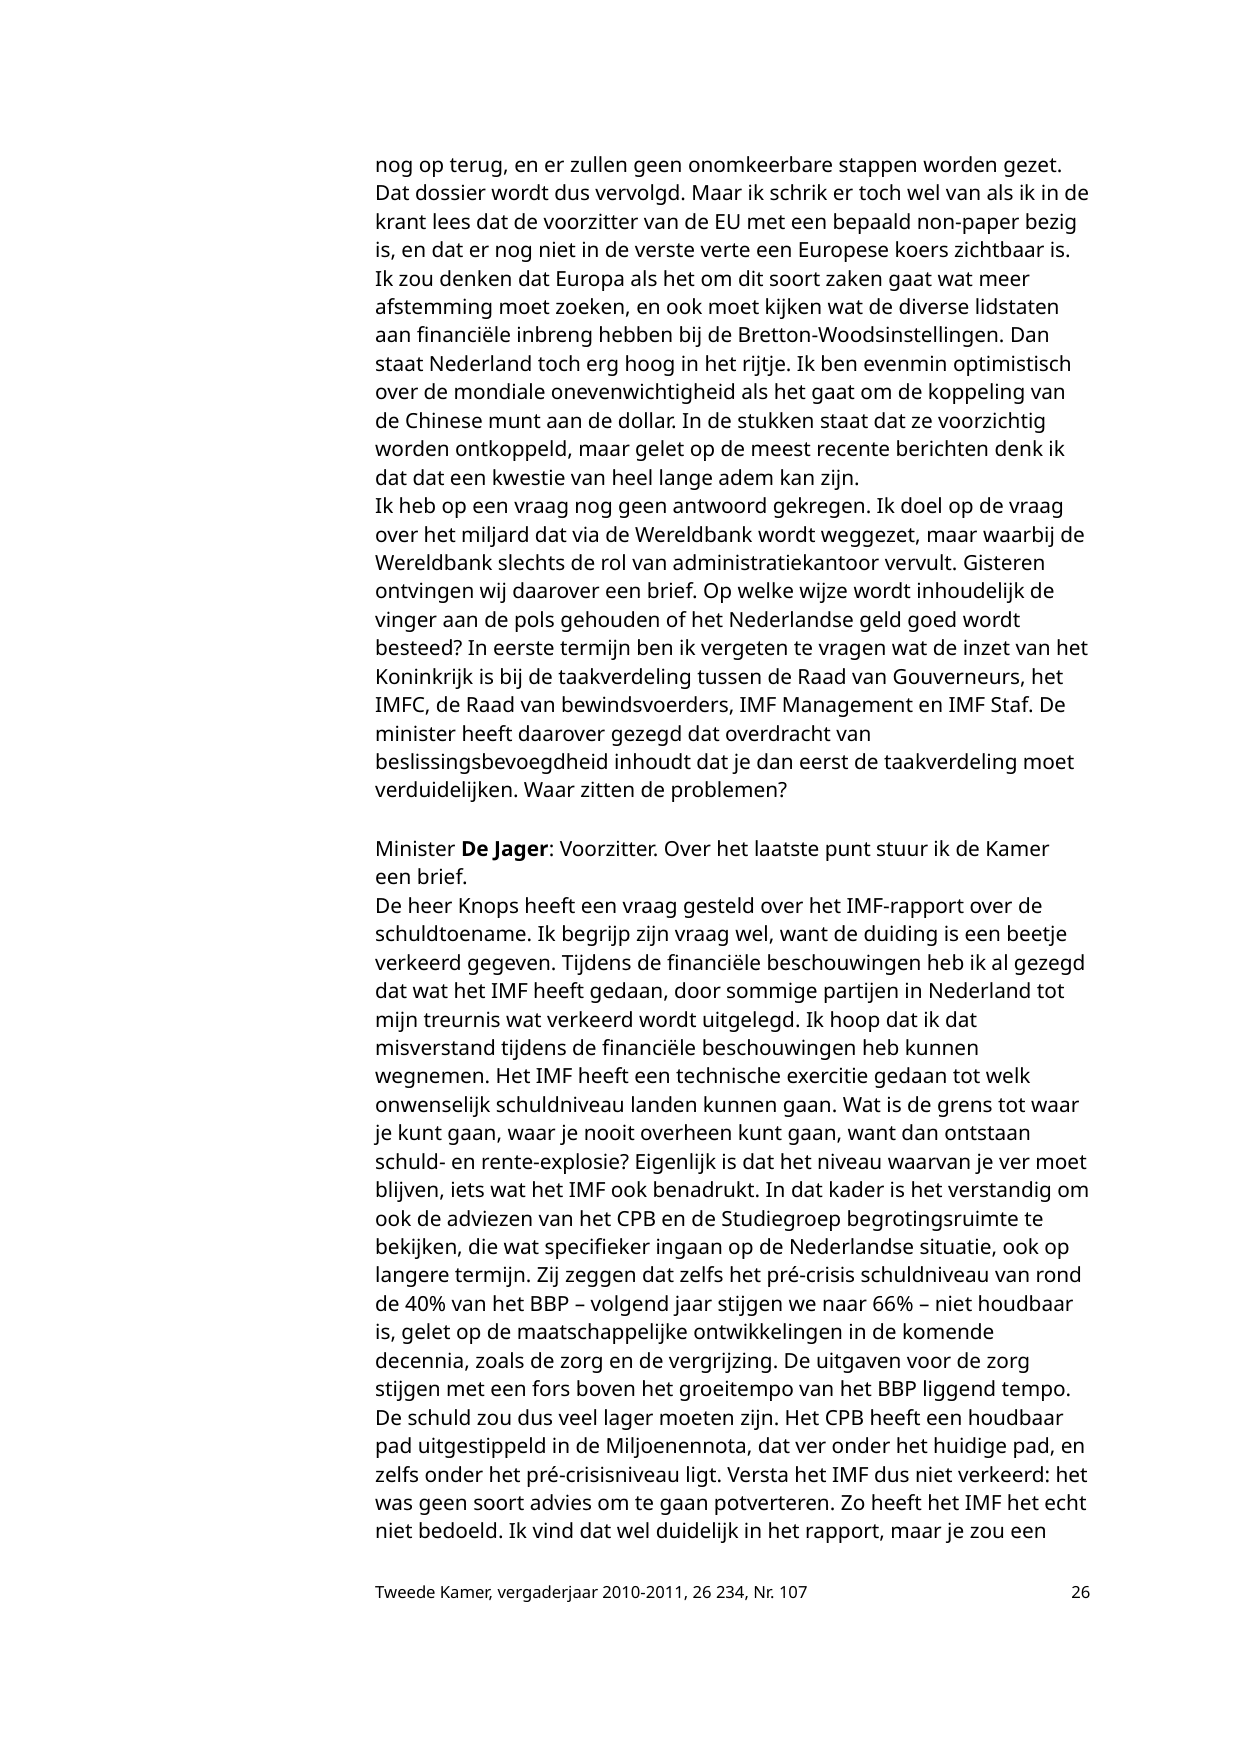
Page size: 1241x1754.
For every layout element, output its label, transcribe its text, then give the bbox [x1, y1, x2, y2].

text nog op terug, en er zullen geen onomkeerbare stappen worden gezet. Dat dossier wordt dus vervolgd. Maar ik schrik er toch wel van als ik in de krant lees dat de voorzitter van de EU met een bepaald non-paper bezig is, en dat er nog niet in de verste verte een Europese koers zichtbaar is. Ik zou denken dat Europa als het om dit soort zaken gaat wat meer afstemming moet zoeken, en ook moet kijken wat de diverse lidstaten aan financiële inbreng hebben bij de Bretton-Woodsinstellingen. Dan staat Nederland toch erg hoog in het rijtje. Ik ben evenmin optimistisch over de mondiale onevenwichtigheid als het gaat om de koppeling van de Chinese munt aan de dollar. In de stukken staat dat ze voorzichtig worden ontkoppeld, maar gelet op de meest recente berichten denk ik dat dat een kwestie van heel lange adem kan zijn. [375, 150, 1090, 491]
text Minister De Jager: Voorzitter. Over het laatste punt stuur ik de Kamer een brief. [375, 834, 1090, 891]
text Ik heb op een vraag nog geen antwoord gekregen. Ik doel op de vraag over het miljard dat via de Wereldbank wordt weggezet, maar waarbij de Wereldbank slechts de rol van administratiekantoor vervult. Gisteren ontvingen wij daarover een brief. Op welke wijze wordt inhoudelijk de vinger aan de pols gehouden of het Nederlandse geld goed wordt besteed? In eerste termijn ben ik vergeten te vragen wat de inzet van het Koninkrijk is bij de taakverdeling tussen de Raad van Gouverneurs, het IMFC, de Raad van bewindsvoerders, IMF Management en IMF Staf. De minister heeft daarover gezegd dat overdracht van beslissingsbevoegdheid inhoudt dat je dan eerst de taakverdeling moet verduidelijken. Waar zitten de problemen? [375, 491, 1090, 804]
text De heer Knops heeft een vraag gesteld over het IMF-rapport over de schuldtoename. Ik begrijp zijn vraag wel, want de duiding is een beetje verkeerd gegeven. Tijdens de financiële beschouwingen heb ik al gezegd dat wat het IMF heeft gedaan, door sommige partijen in Nederland tot mijn treurnis wat verkeerd wordt uitgelegd. Ik hoop dat ik dat misverstand tijdens de financiële beschouwingen heb kunnen wegnemen. Het IMF heeft een technische exercitie gedaan tot welk onwenselijk schuldniveau landen kunnen gaan. Wat is de grens tot waar je kunt gaan, waar je nooit overheen kunt gaan, want dan ontstaan schuld- en rente-explosie? Eigenlijk is dat het niveau waarvan je ver moet blijven, iets wat het IMF ook benadrukt. In dat kader is het verstandig om ook de adviezen van het CPB en de Studiegroep begrotingsruimte te bekijken, die wat specifieker ingaan op de Nederlandse situatie, ook op langere termijn. Zij zeggen dat zelfs het pré-crisis schuldniveau van rond de 40% van het BBP – volgend jaar stijgen we naar 66% – niet houdbaar is, gelet op de maatschappelijke ontwikkelingen in de komende decennia, zoals de zorg en de vergrijzing. De uitgaven voor de zorg stijgen met een fors boven het groeitempo van het BBP liggend tempo. De schuld zou dus veel lager moeten zijn. Het CPB heeft een houdbaar pad uitgestippeld in de Miljoenennota, dat ver onder het huidige pad, en zelfs onder het pré-crisisniveau ligt. Versta het IMF dus niet verkeerd: het was geen soort advies om te gaan potverteren. Zo heeft het IMF het echt niet bedoeld. Ik vind dat wel duidelijk in het rapport, maar je zou een [375, 891, 1090, 1545]
